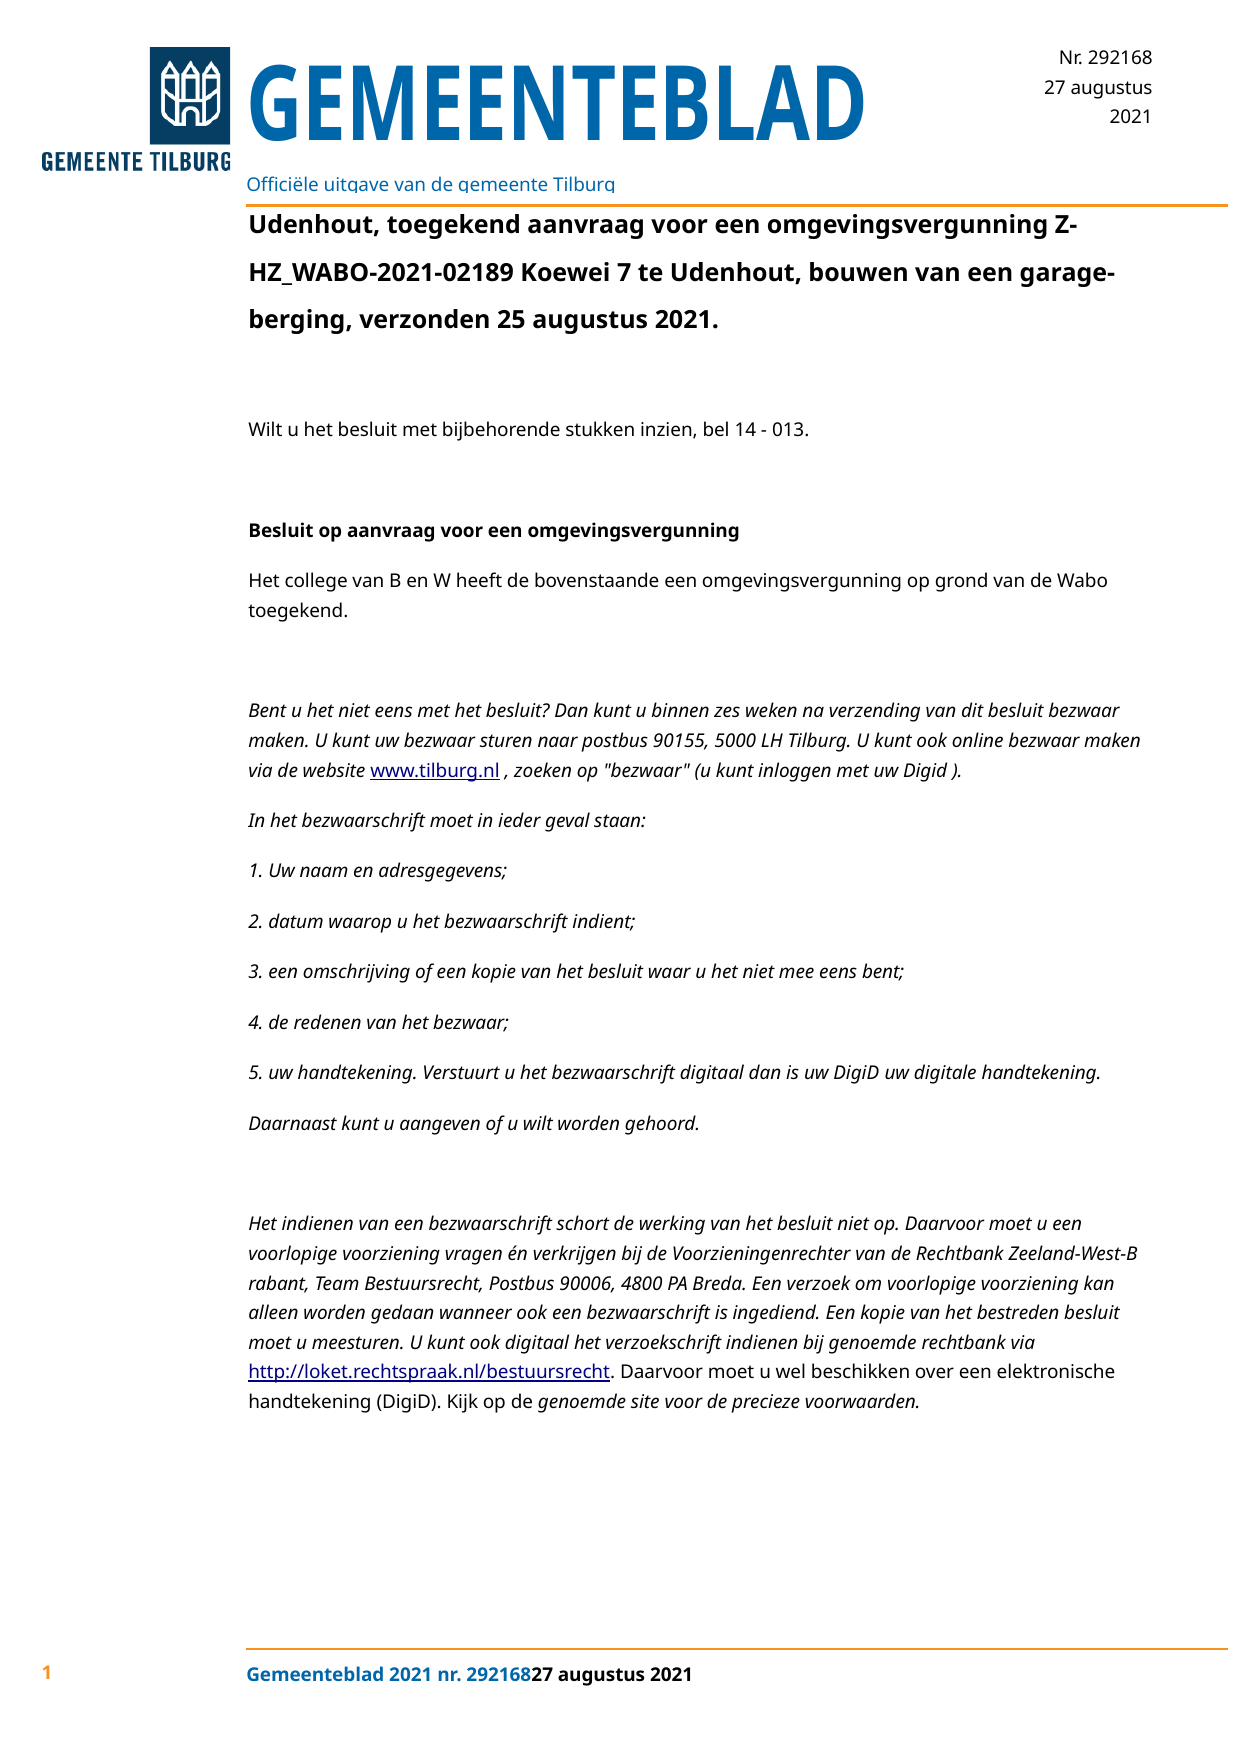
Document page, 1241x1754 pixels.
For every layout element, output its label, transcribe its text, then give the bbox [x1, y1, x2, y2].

text 2. datum waarop u het bezwaarschrift indient; [248, 908, 1152, 934]
text 1. Uw naam en adresgegevens; [248, 858, 1152, 883]
text Het college van B en W heeft de bovenstaande een omgevingsvergunning op grond van de Wabo toegekend. [248, 567, 1152, 622]
text Het indienen van een bezwaarschrift schort de werking van het besluit niet op. Daarvoor moet u een voorlopige voorziening vragen én verkrijgen bij de Voorzieningenrechter van de Rechtbank Zeeland-West-B rabant, Team Bestuursrecht, Postbus 90006, 4800 PA Breda. Een verzoek om voorlopige voorziening kan alleen worden gedaan wanneer ook een bezwaarschrift is ingediend. Een kopie van het bestreden besluit moet u meesturen. U kunt ook digitaal het verzoekschrift indienen bij genoemde rechtbank via http://loket.rechtspraak.nl/bestuursrecht. Daarvoor moet u wel beschikken over een elektronische handtekening (DigiD). Kijk op de genoemde site voor de precieze voorwaarden. [248, 1211, 1152, 1414]
text 4. de redenen van het bezwaar; [248, 1009, 1152, 1034]
text 3. een omschrijving of een kopie van het besluit waar u het niet mee eens bent; [248, 958, 1152, 984]
text Besluit op aanvraag voor een omgevingsvergunning [248, 517, 1152, 542]
text Daarnaast kunt u aangeven of u wilt worden gehoord. [248, 1110, 1152, 1135]
text 5. uw handtekening. Verstuurt u het bezwaarschrift digitaal dan is uw DigiD uw digitale handtekening. [248, 1059, 1152, 1085]
text In het bezwaarschrift moet in ieder geval staan: [248, 807, 1152, 833]
text Udenhout, toegekend aanvraag voor een omgevingsvergunning Z-HZ_WABO-2021-02189 Koewei 7 te Udenhout, bouwen van een garage-berging, verzonden 25 augustus 2021. [248, 207, 1152, 336]
text Bent u het niet eens met het besluit? Dan kunt u binnen zes weken na verzending van dit besluit bezwaar maken. U kunt uw bezwaar sturen naar postbus 90155, 5000 LH Tilburg. U kunt ook online bezwaar maken via de website www.tilburg.nl , zoeken op "bezwaar" (u kunt inloggen met uw Digid ). [248, 698, 1152, 782]
picture [41, 47, 231, 172]
text Wilt u het besluit met bijbehorende stukken inzien, bel 14 - 013. [248, 416, 1152, 442]
